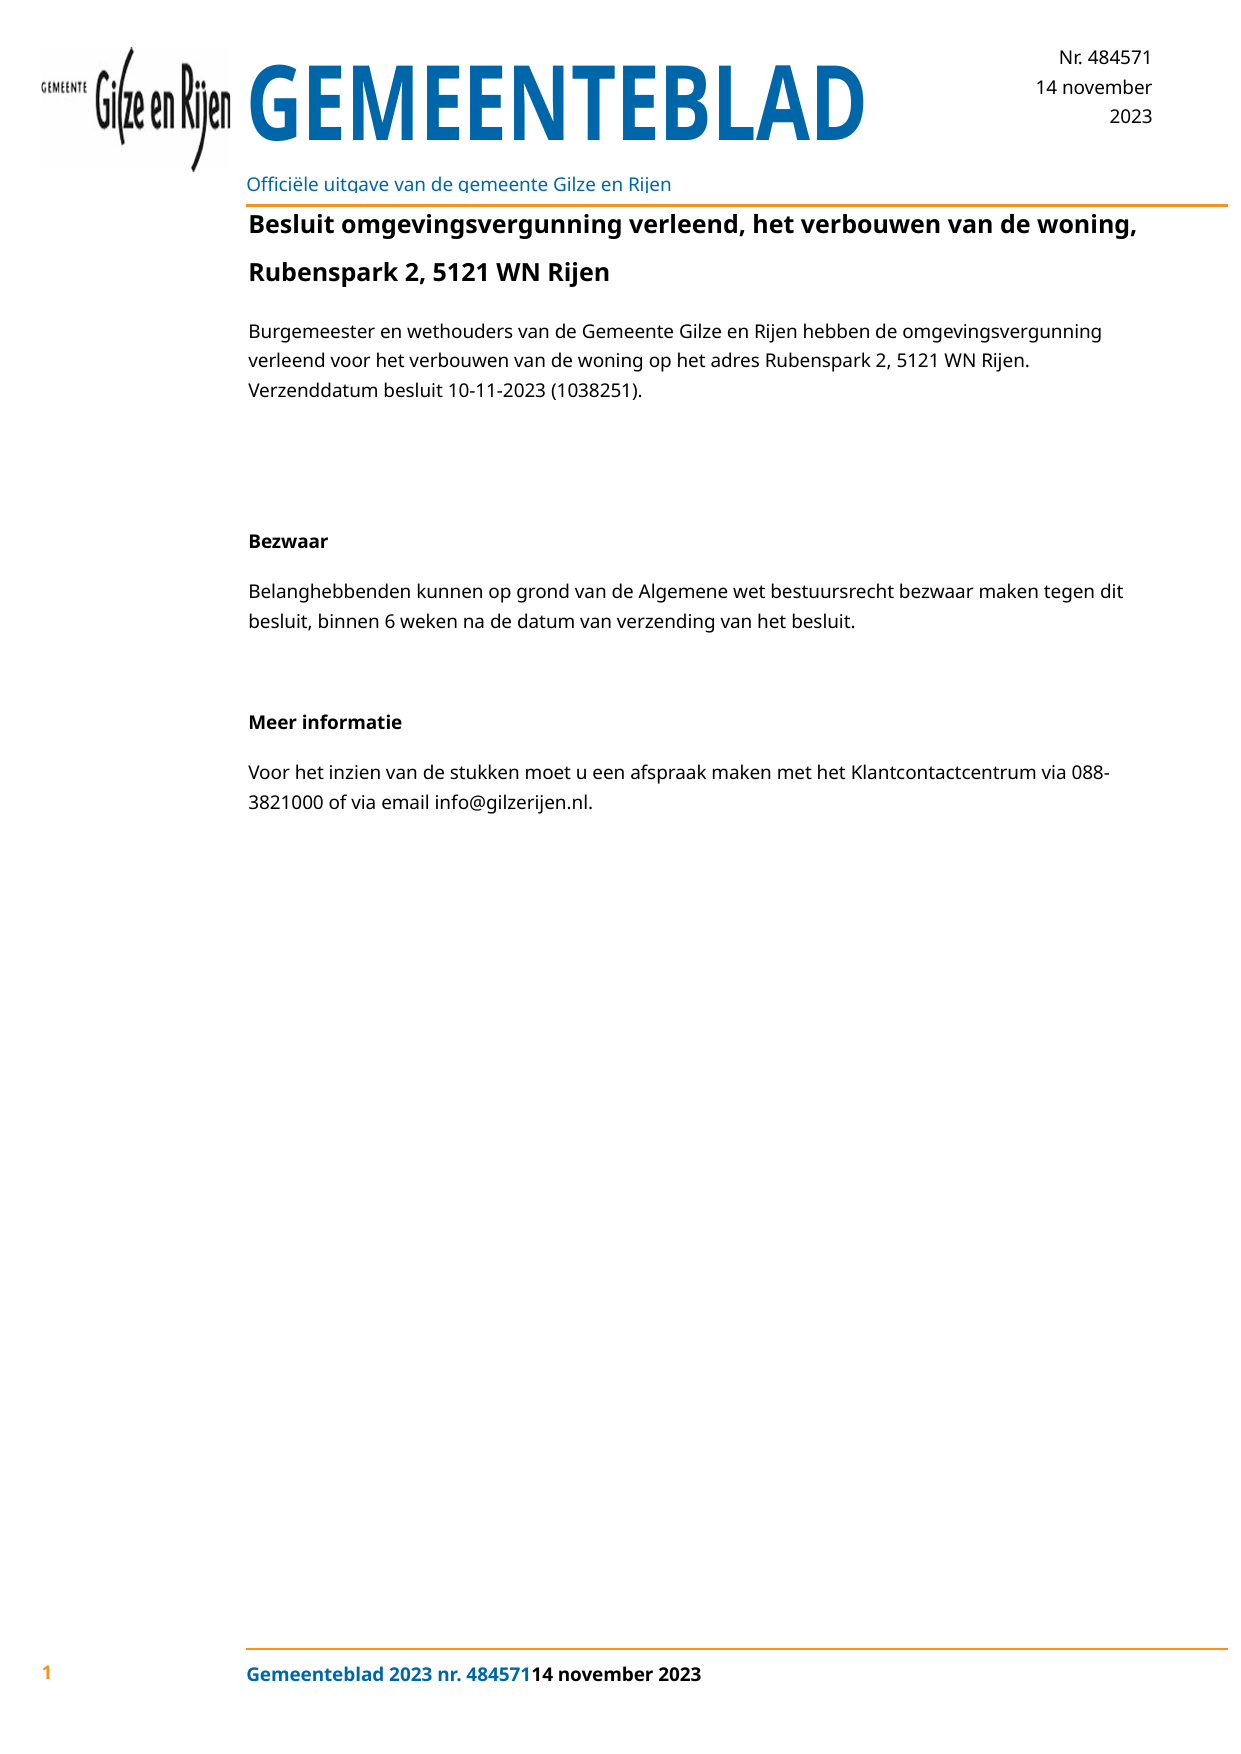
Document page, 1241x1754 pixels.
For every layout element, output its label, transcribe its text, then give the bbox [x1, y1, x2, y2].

text Bezwaar [248, 528, 1152, 554]
text Voor het inzien van de stukken moet u een afspraak maken met het Klantcontactcentrum via 088-3821000 of via email info@gilzerijen.nl. [248, 759, 1152, 815]
text Besluit omgevingsvergunning verleend, het verbouwen van de woning, Rubenspark 2, 5121 WN Rijen [248, 207, 1152, 288]
text Burgemeester en wethouders van de Gemeente Gilze en Rijen hebben de omgevingsvergunning verleend voor het verbouwen van de woning op het adres Rubenspark 2, 5121 WN Rijen. Verzenddatum besluit 10-11-2023 (1038251). [248, 318, 1152, 403]
text Belanghebbenden kunnen op grond van de Algemene wet bestuursrecht bezwaar maken tegen dit besluit, binnen 6 weken na de datum van verzending van het besluit. [248, 579, 1152, 634]
picture [41, 47, 231, 172]
text Meer informatie [248, 709, 1152, 735]
